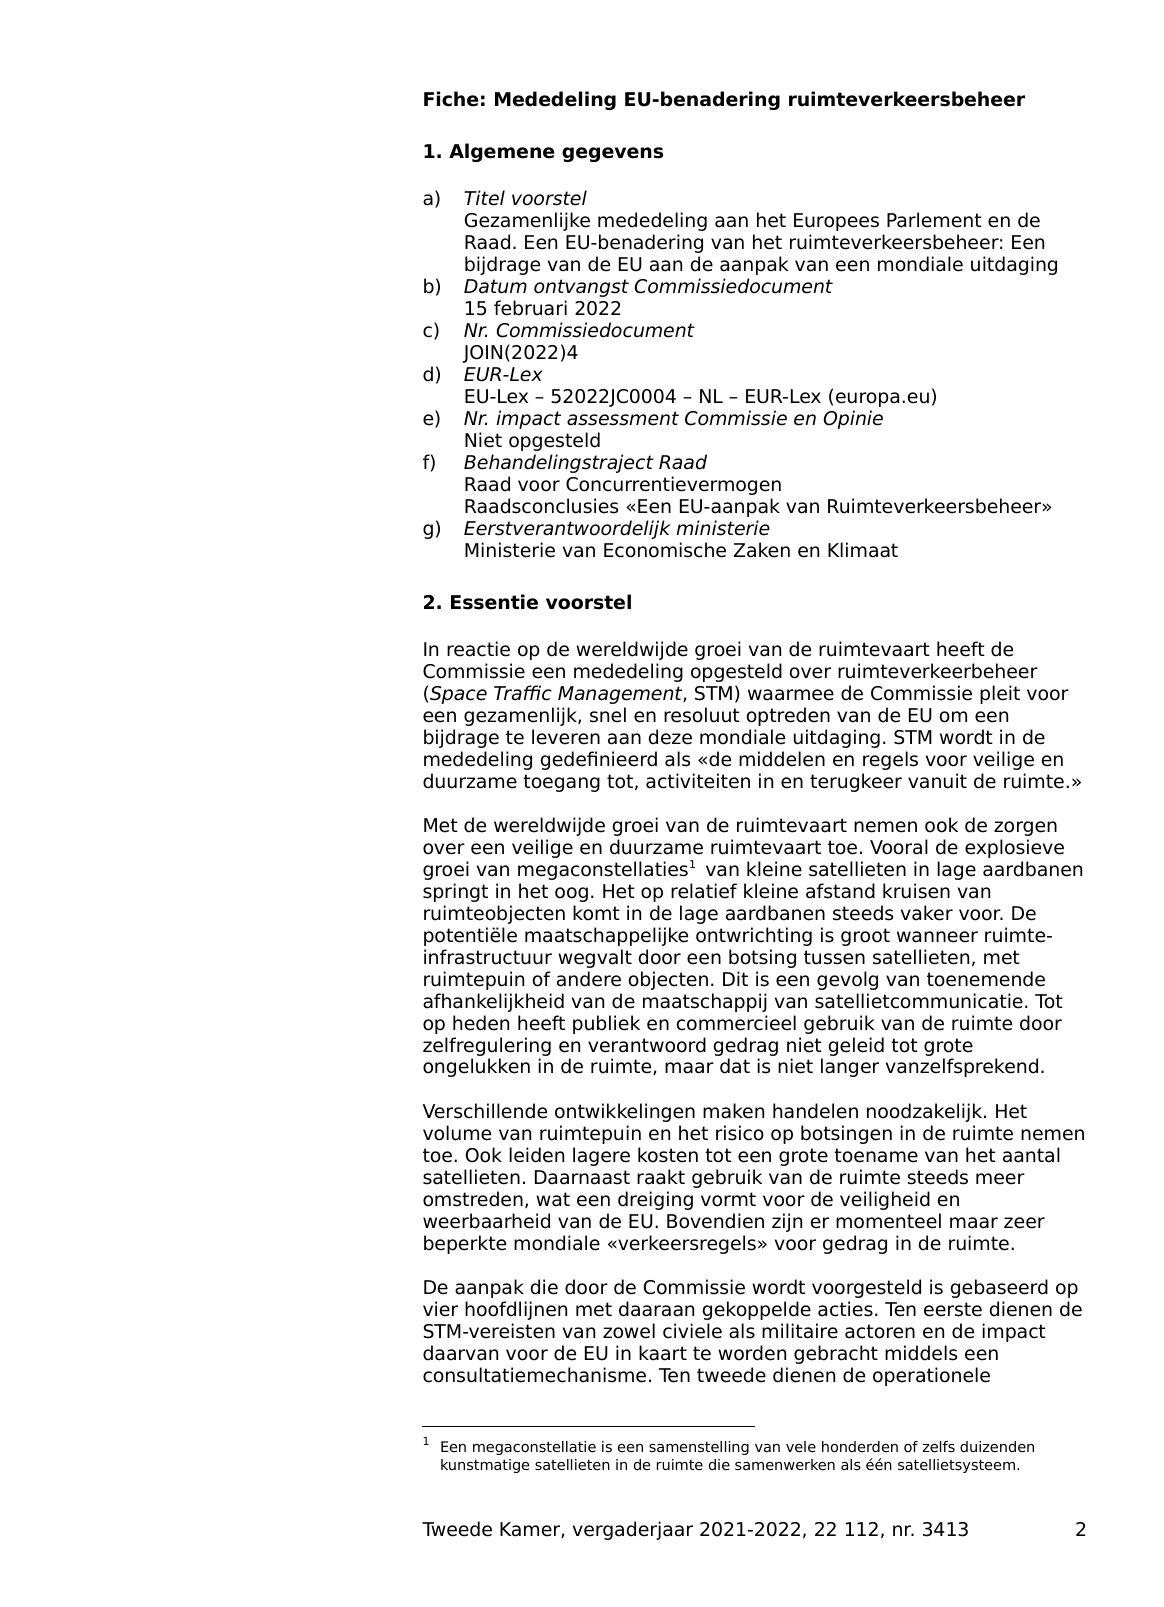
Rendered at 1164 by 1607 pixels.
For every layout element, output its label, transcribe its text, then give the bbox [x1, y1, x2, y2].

text Met de wereldwijde groei van de ruimtevaart nemen ook de zorgen over een veilige en duurzame ruimtevaart toe. Vooral de explosieve groei van megaconstellaties van kleine satellieten in lage aardbanen springt in het oog. Het op relatief kleine afstand kruisen van ruimteobjecten komt in de lage aardbanen steeds vaker voor. De potentiële maatschappelijke ontwrichting is groot wanneer ruimte-infrastructuur wegvalt door een botsing tussen satellieten, met ruimtepuin of andere objecten. Dit is een gevolg van toenemende afhankelijkheid van de maatschappij van satellietcommunicatie. Tot op heden heeft publiek en commercieel gebruik van de ruimte door zelfregulering en verantwoord gedrag niet geleid tot grote ongelukken in de ruimte, maar dat is niet langer vanzelfsprekend. [422, 815, 1087, 1078]
text Raadsconclusies «Een EU-aanpak van Ruimteverkeersbeheer» [464, 496, 1087, 518]
text Raad voor Concurrentievermogen [464, 474, 1087, 496]
text f) Behandelingstraject Raad [422, 452, 1087, 474]
subtitle 2. Essentie voorstel [422, 592, 1087, 614]
text d) EUR-Lex [422, 364, 1087, 386]
text JOIN(2022)4 [464, 342, 1087, 364]
text Niet opgesteld [464, 430, 1087, 452]
text b) Datum ontvangst Commissiedocument [422, 276, 1087, 298]
text a) Titel voorstel [422, 188, 1087, 210]
subtitle Fiche: Mededeling EU-benadering ruimteverkeersbeheer [422, 89, 1087, 111]
text Ministerie van Economische Zaken en Klimaat [464, 540, 1087, 562]
text e) Nr. impact assessment Commissie en Opinie [422, 408, 1087, 430]
subtitle 1. Algemene gegevens [422, 141, 1087, 163]
text Een megaconstellatie is een samenstelling van vele honderden of zelfs duizenden kunstmatige satellieten in de ruimte die samenwerken als één satellietsysteem. [422, 1435, 1087, 1474]
text 15 februari 2022 [464, 298, 1087, 320]
text Gezamenlijke mededeling aan het Europees Parlement en de Raad. Een EU-benadering van het ruimteverkeersbeheer: Een bijdrage van de EU aan de aanpak van een mondiale uitdaging [464, 210, 1087, 276]
text In reactie op de wereldwijde groei van de ruimtevaart heeft de Commissie een mededeling opgesteld over ruimteverkeerbeheer (Space Traffic Management, STM) waarmee de Commissie pleit voor een gezamenlijk, snel en resoluut optreden van de EU om een bijdrage te leveren aan deze mondiale uitdaging. STM wordt in de mededeling gedefinieerd als «de middelen en regels voor veilige en duurzame toegang tot, activiteiten in en terugkeer vanuit de ruimte.» [422, 639, 1087, 792]
text Verschillende ontwikkelingen maken handelen noodzakelijk. Het volume van ruimtepuin en het risico op botsingen in de ruimte nemen toe. Ook leiden lagere kosten tot een grote toename van het aantal satellieten. Daarnaast raakt gebruik van de ruimte steeds meer omstreden, wat een dreiging vormt voor de veiligheid en weerbaarheid van de EU. Bovendien zijn er momenteel maar zeer beperkte mondiale «verkeersregels» voor gedrag in de ruimte. [422, 1101, 1087, 1254]
text c) Nr. Commissiedocument [422, 320, 1087, 342]
text g) Eerstverantwoordelijk ministerie [422, 518, 1087, 540]
text EU-Lex – 52022JC0004 – NL – EUR-Lex (europa.eu) [464, 386, 1087, 408]
text De aanpak die door de Commissie wordt voorgesteld is gebaseerd op vier hoofdlijnen met daaraan gekoppelde acties. Ten eerste dienen de STM-vereisten van zowel civiele als militaire actoren en de impact daarvan voor de EU in kaart te worden gebracht middels een consultatiemechanisme. Ten tweede dienen de operationele [422, 1277, 1087, 1387]
